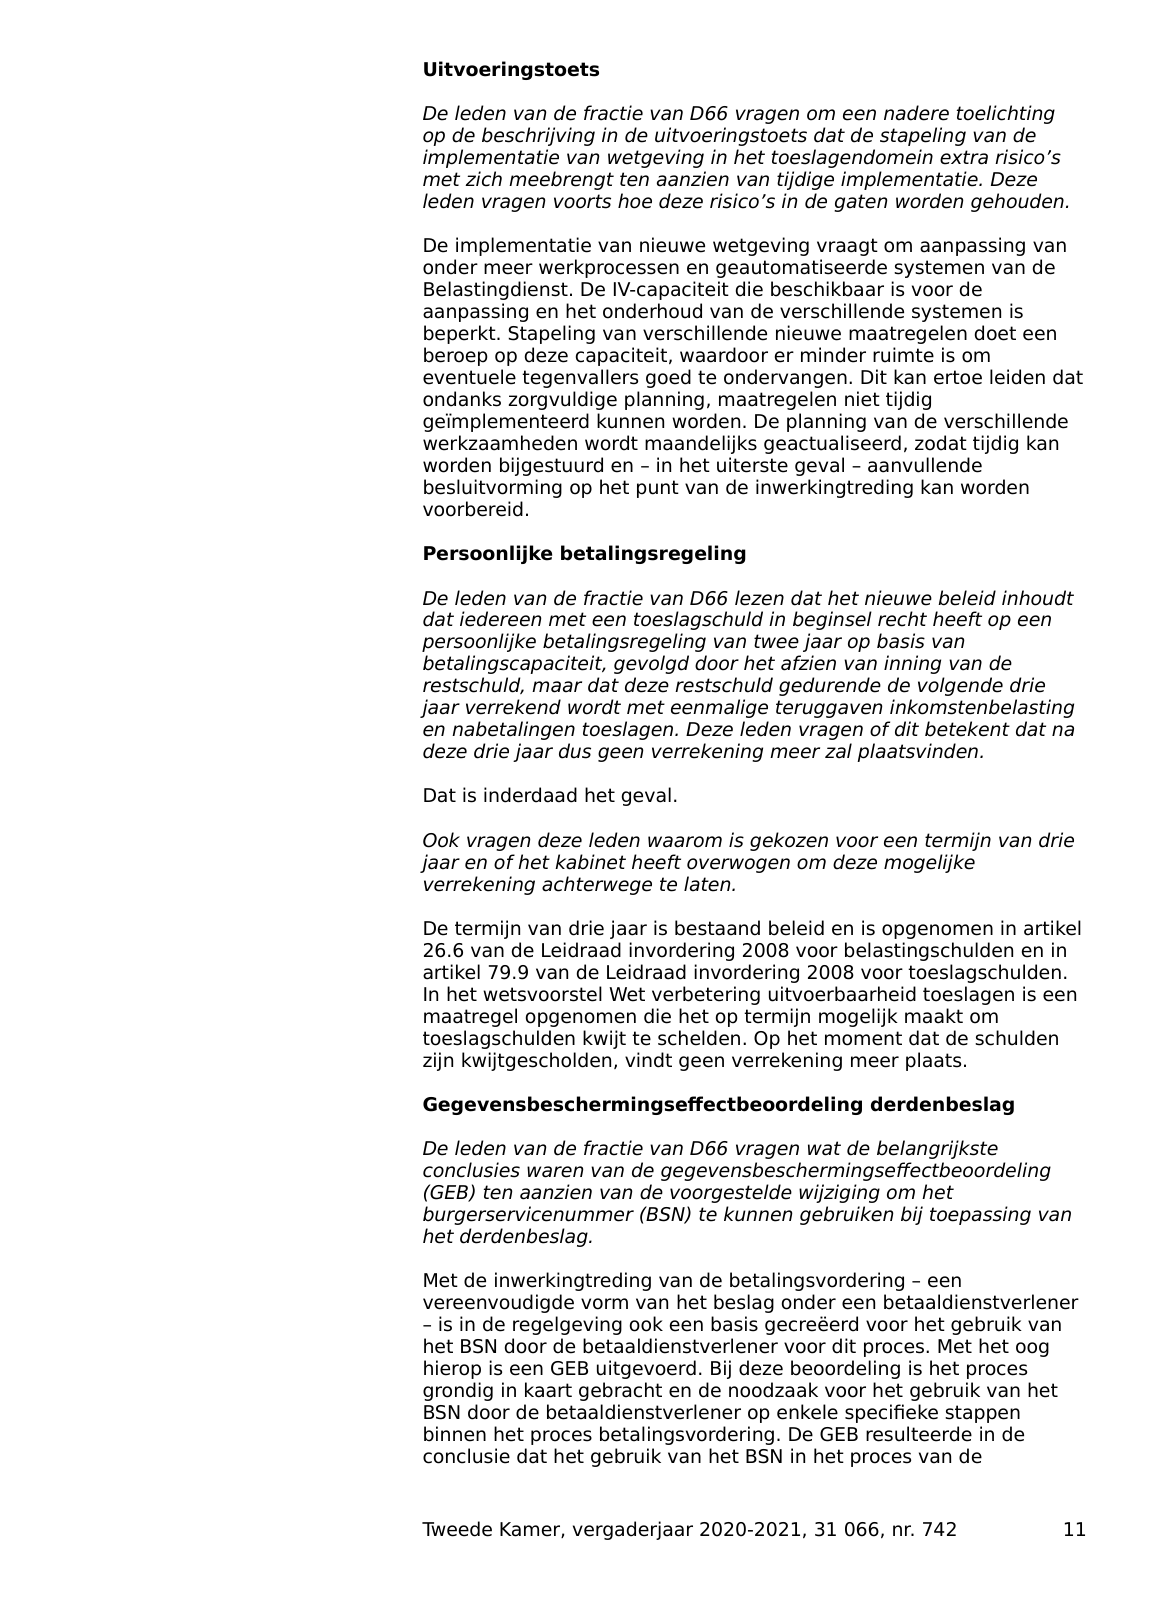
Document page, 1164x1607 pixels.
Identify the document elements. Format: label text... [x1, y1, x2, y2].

text De implementatie van nieuwe wetgeving vraagt om aanpassing van onder meer werkprocessen en geautomatiseerde systemen van de Belastingdienst. De IV-capaciteit die beschikbaar is voor de aanpassing en het onderhoud van de verschillende systemen is beperkt. Stapeling van verschillende nieuwe maatregelen doet een beroep op deze capaciteit, waardoor er minder ruimte is om eventuele tegenvallers goed te ondervangen. Dit kan ertoe leiden dat ondanks zorgvuldige planning, maatregelen niet tijdig geïmplementeerd kunnen worden. De planning van de verschillende werkzaamheden wordt maandelijks geactualiseerd, zodat tijdig kan worden bijgestuurd en – in het uiterste geval – aanvullende besluitvorming op het punt van de inwerkingtreding kan worden voorbereid. [422, 235, 1087, 521]
text Ook vragen deze leden waarom is gekozen voor een termijn van drie jaar en of het kabinet heeft overwogen om deze mogelijke verrekening achterwege te laten. [422, 829, 1087, 896]
text Met de inwerkingtreding van de betalingsvordering – een vereenvoudigde vorm van het beslag onder een betaaldienstverlener – is in de regelgeving ook een basis gecreëerd voor het gebruik van het BSN door de betaaldienstverlener voor dit proces. Met het oog hierop is een GEB uitgevoerd. Bij deze beoordeling is het proces grondig in kaart gebracht en de noodzaak voor het gebruik van het BSN door de betaaldienstverlener op enkele specifieke stappen binnen het proces betalingsvordering. De GEB resulteerde in de conclusie dat het gebruik van het BSN in het proces van de [422, 1270, 1087, 1468]
subtitle Gegevensbeschermingseffectbeoordeling derdenbeslag [422, 1094, 1087, 1116]
text De leden van de fractie van D66 lezen dat het nieuwe beleid inhoudt dat iedereen met een toeslagschuld in beginsel recht heeft op een persoonlijke betalingsregeling van twee jaar op basis van betalingscapaciteit, gevolgd door het afzien van inning van de restschuld, maar dat deze restschuld gedurende de volgende drie jaar verrekend wordt met eenmalige teruggaven inkomstenbelasting en nabetalingen toeslagen. Deze leden vragen of dit betekent dat na deze drie jaar dus geen verrekening meer zal plaatsvinden. [422, 587, 1087, 763]
subtitle Persoonlijke betalingsregeling [422, 543, 1087, 565]
text De leden van de fractie van D66 vragen om een nadere toelichting op de beschrijving in de uitvoeringstoets dat de stapeling van de implementatie van wetgeving in het toeslagendomein extra risico’s met zich meebrengt ten aanzien van tijdige implementatie. Deze leden vragen voorts hoe deze risico’s in de gaten worden gehouden. [422, 103, 1087, 213]
subtitle Uitvoeringstoets [422, 59, 1087, 81]
text De leden van de fractie van D66 vragen wat de belangrijkste conclusies waren van de gegevensbeschermingseffectbeoordeling (GEB) ten aanzien van de voorgestelde wijziging om het burgerservicenummer (BSN) te kunnen gebruiken bij toepassing van het derdenbeslag. [422, 1138, 1087, 1248]
text De termijn van drie jaar is bestaand beleid en is opgenomen in artikel 26.6 van de Leidraad invordering 2008 voor belastingschulden en in artikel 79.9 van de Leidraad invordering 2008 voor toeslagschulden. In het wetsvoorstel Wet verbetering uitvoerbaarheid toeslagen is een maatregel opgenomen die het op termijn mogelijk maakt om toeslagschulden kwijt te schelden. Op het moment dat de schulden zijn kwijtgescholden, vindt geen verrekening meer plaats. [422, 918, 1087, 1072]
text Dat is inderdaad het geval. [422, 785, 1087, 807]
